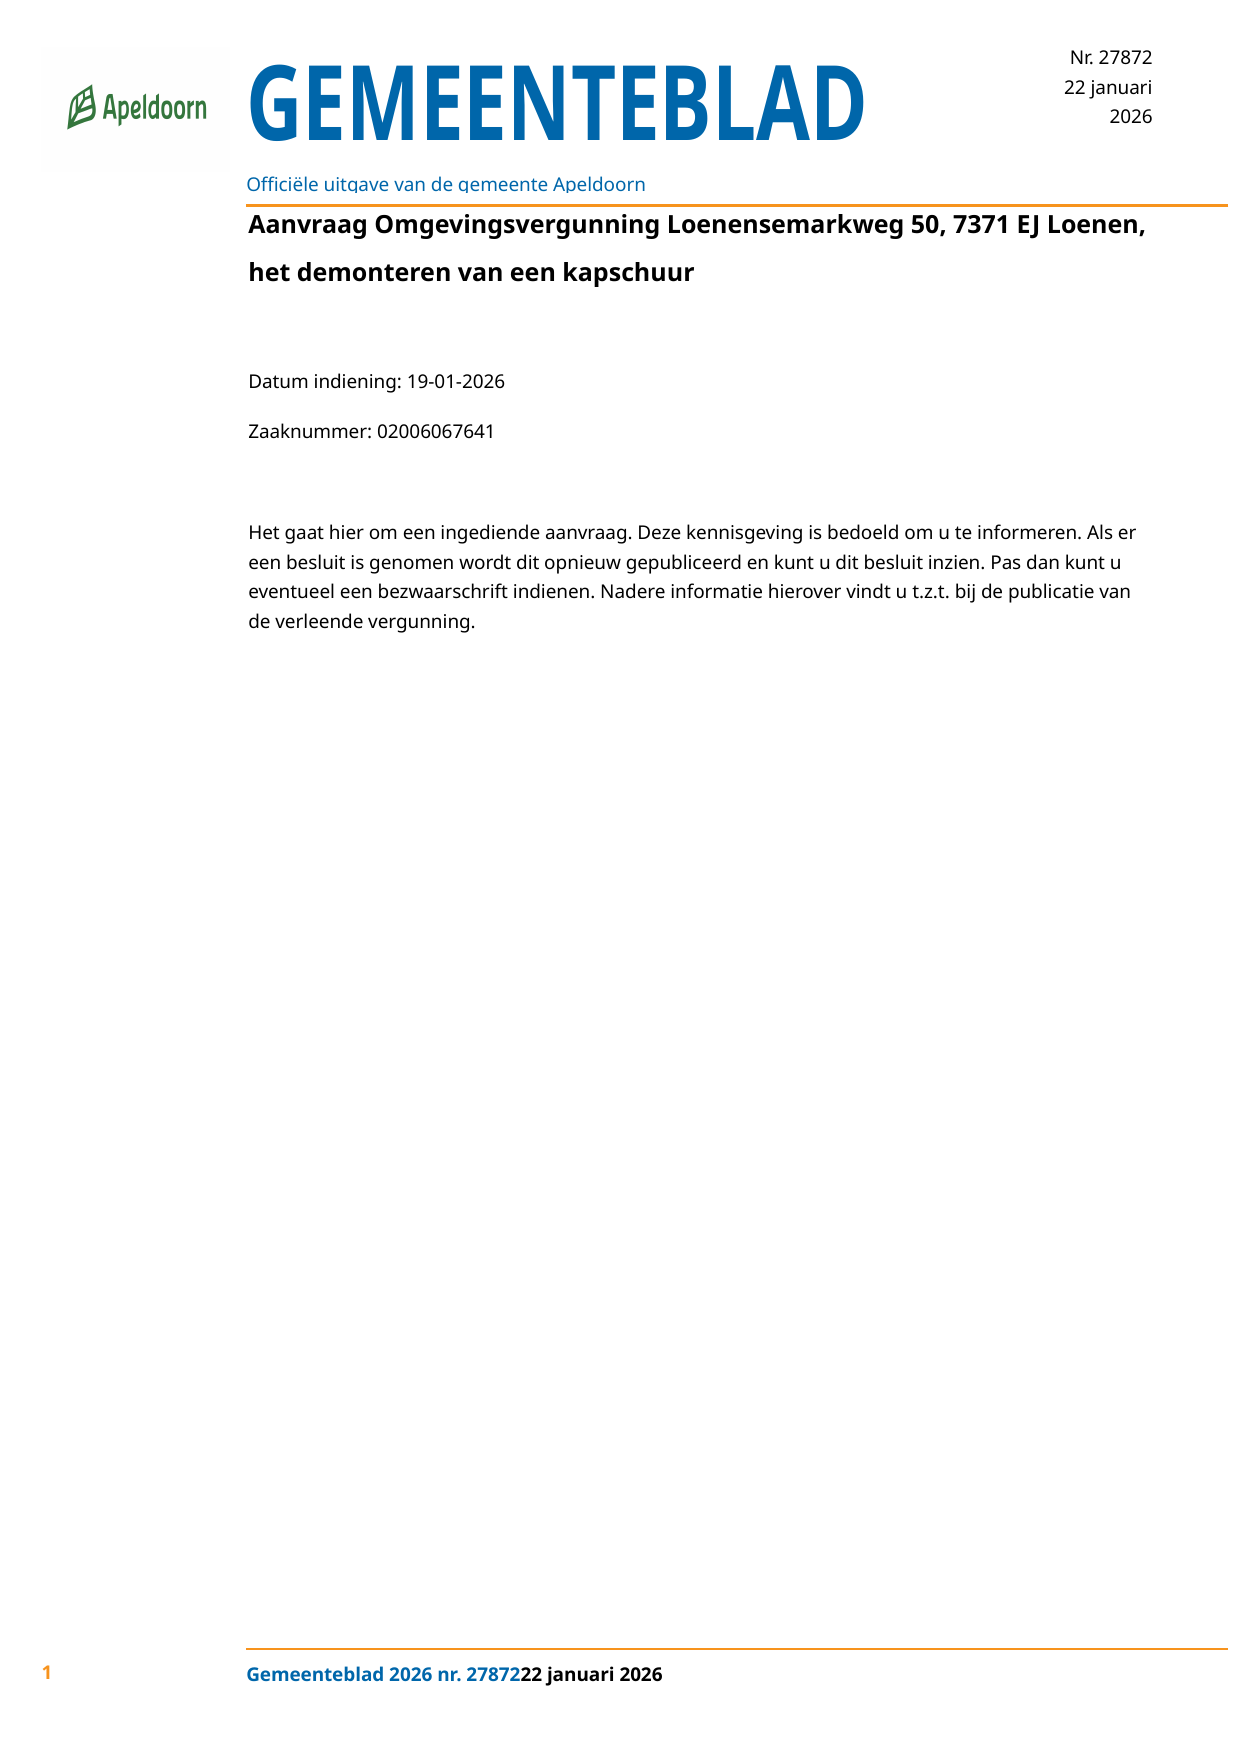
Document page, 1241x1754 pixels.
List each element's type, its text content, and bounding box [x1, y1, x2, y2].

text Datum indiening: 19-01-2026 [248, 368, 1152, 394]
text Aanvraag Omgevingsvergunning Loenensemarkweg 50, 7371 EJ Loenen, het demonteren van een kapschuur [248, 207, 1152, 288]
text Zaaknummer: 02006067641 [248, 419, 1152, 444]
text Het gaat hier om een ingediende aanvraag. Deze kennisgeving is bedoeld om u te informeren. Als er een besluit is genomen wordt dit opnieuw gepubliceerd en kunt u dit besluit inzien. Pas dan kunt u eventueel een bezwaarschrift indienen. Nadere informatie hierover vindt u t.z.t. bij de publicatie van de verleende vergunning. [248, 519, 1152, 634]
picture [41, 47, 231, 172]
